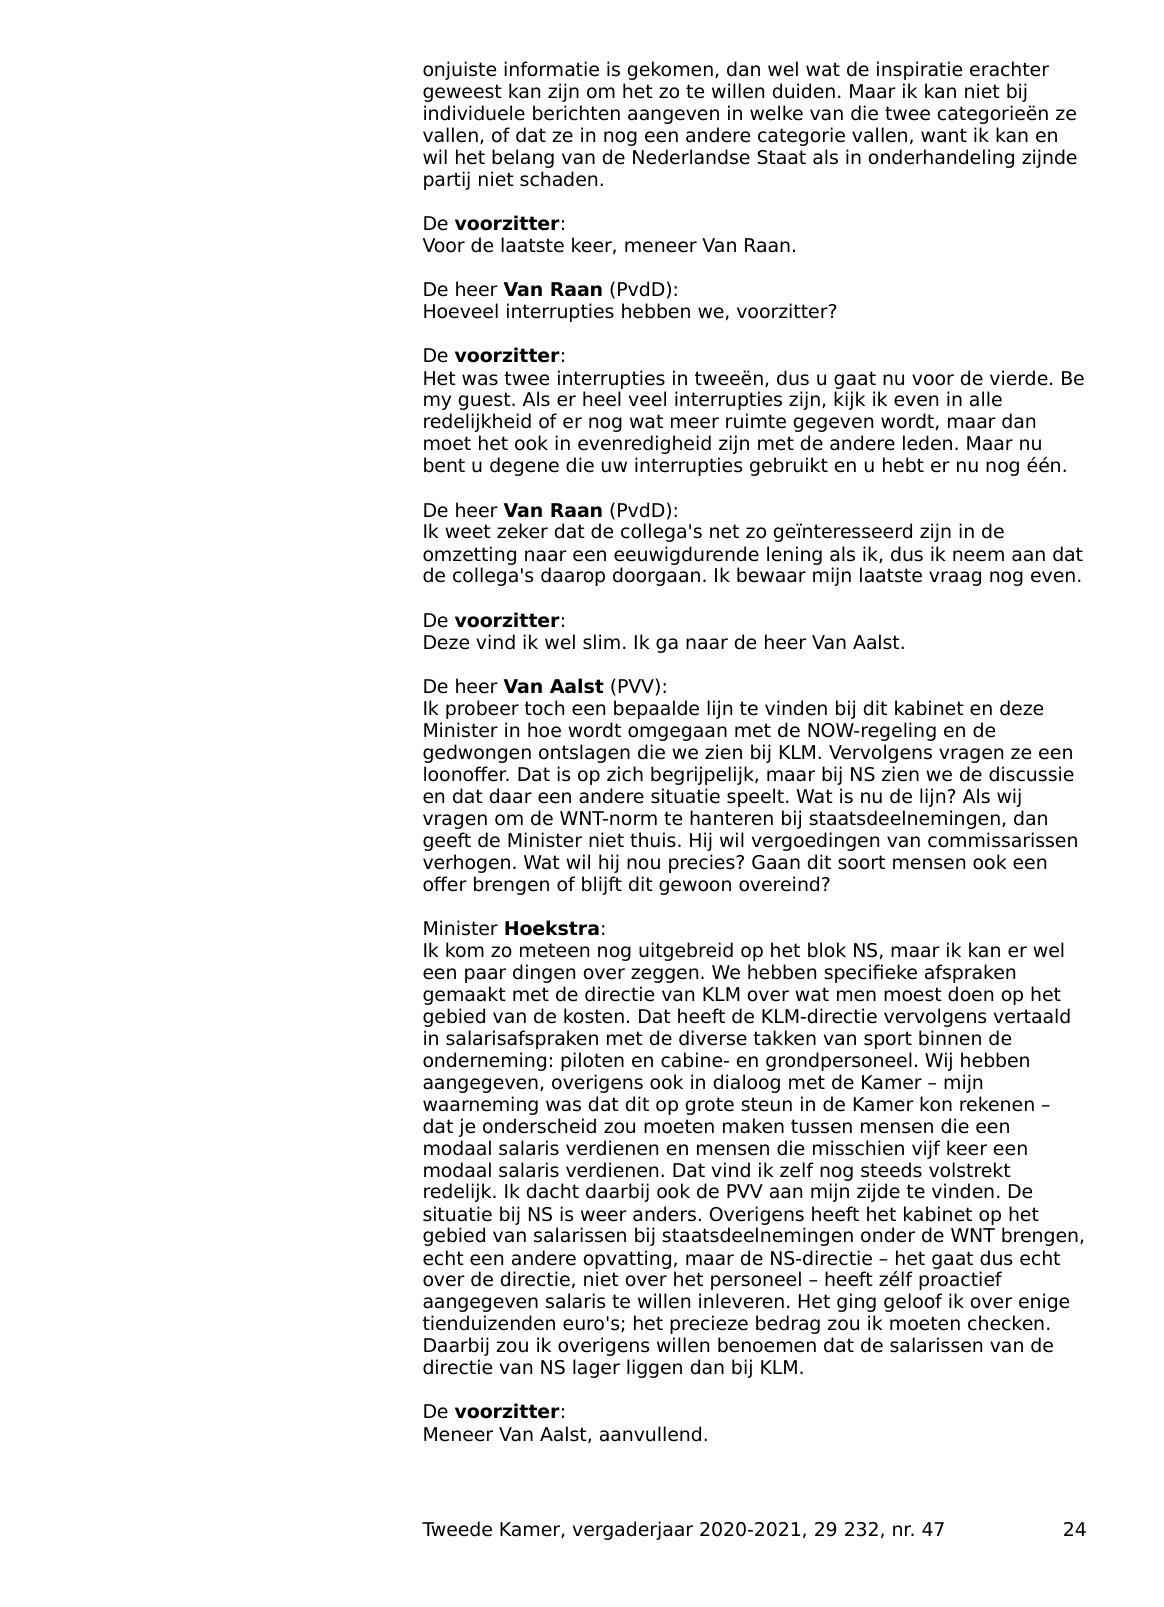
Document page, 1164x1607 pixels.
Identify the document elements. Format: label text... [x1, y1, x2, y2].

text Deze vind ik wel slim. Ik ga naar de heer Van Aalst. [422, 632, 1087, 653]
text De heer Van Raan (PvdD): [422, 279, 1087, 301]
text Het was twee interrupties in tweeën, dus u gaat nu voor de vierde. Be my guest. Als er heel veel interrupties zijn, kijk ik even in alle redelijkheid of er nog wat meer ruimte gegeven wordt, maar dan moet het ook in evenredigheid zijn met de andere leden. Maar nu bent u degene die uw interrupties gebruikt en u hebt er nu nog één. [422, 367, 1087, 477]
text De heer Van Aalst (PVV): [422, 676, 1087, 698]
text Minister Hoekstra: [422, 918, 1087, 940]
text onjuiste informatie is gekomen, dan wel wat de inspiratie erachter geweest kan zijn om het zo te willen duiden. Maar ik kan niet bij individuele berichten aangeven in welke van die twee categorieën ze vallen, of dat ze in nog een andere categorie vallen, want ik kan en wil het belang van de Nederlandse Staat als in onderhandeling zijnde partij niet schaden. [422, 59, 1087, 191]
text Meneer Van Aalst, aanvullend. [422, 1423, 1087, 1445]
text Voor de laatste keer, meneer Van Raan. [422, 235, 1087, 257]
text De voorzitter: [422, 213, 1087, 235]
text De voorzitter: [422, 609, 1087, 632]
text Ik weet zeker dat de collega's net zo geïnteresseerd zijn in de omzetting naar een eeuwigdurende lening als ik, dus ik neem aan dat de collega's daarop doorgaan. Ik bewaar mijn laatste vraag nog even. [422, 521, 1087, 587]
text De voorzitter: [422, 345, 1087, 367]
text Hoeveel interrupties hebben we, voorzitter? [422, 301, 1087, 323]
text Ik probeer toch een bepaalde lijn te vinden bij dit kabinet en deze Minister in hoe wordt omgegaan met de NOW-regeling en de gedwongen ontslagen die we zien bij KLM. Vervolgens vragen ze een loonoffer. Dat is op zich begrijpelijk, maar bij NS zien we de discussie en dat daar een andere situatie speelt. Wat is nu de lijn? Als wij vragen om de WNT-norm te hanteren bij staatsdeelnemingen, dan geeft de Minister niet thuis. Hij wil vergoedingen van commissarissen verhogen. Wat wil hij nou precies? Gaan dit soort mensen ook een offer brengen of blijft dit gewoon overeind? [422, 698, 1087, 896]
text De heer Van Raan (PvdD): [422, 499, 1087, 521]
text De voorzitter: [422, 1401, 1087, 1423]
text Ik kom zo meteen nog uitgebreid op het blok NS, maar ik kan er wel een paar dingen over zeggen. We hebben specifieke afspraken gemaakt met de directie van KLM over wat men moest doen op het gebied van de kosten. Dat heeft de KLM-directie vervolgens vertaald in salarisafspraken met de diverse takken van sport binnen de onderneming: piloten en cabine- en grondpersoneel. Wij hebben aangegeven, overigens ook in dialoog met de Kamer – mijn waarneming was dat dit op grote steun in de Kamer kon rekenen – dat je onderscheid zou moeten maken tussen mensen die een modaal salaris verdienen en mensen die misschien vijf keer een modaal salaris verdienen. Dat vind ik zelf nog steeds volstrekt redelijk. Ik dacht daarbij ook de PVV aan mijn zijde te vinden. De situatie bij NS is weer anders. Overigens heeft het kabinet op het gebied van salarissen bij staatsdeelnemingen onder de WNT brengen, echt een andere opvatting, maar de NS-directie – het gaat dus echt over de directie, niet over het personeel – heeft zélf proactief aangegeven salaris te willen inleveren. Het ging geloof ik over enige tienduizenden euro's; het precieze bedrag zou ik moeten checken. Daarbij zou ik overigens willen benoemen dat de salarissen van de directie van NS lager liggen dan bij KLM. [422, 940, 1087, 1379]
